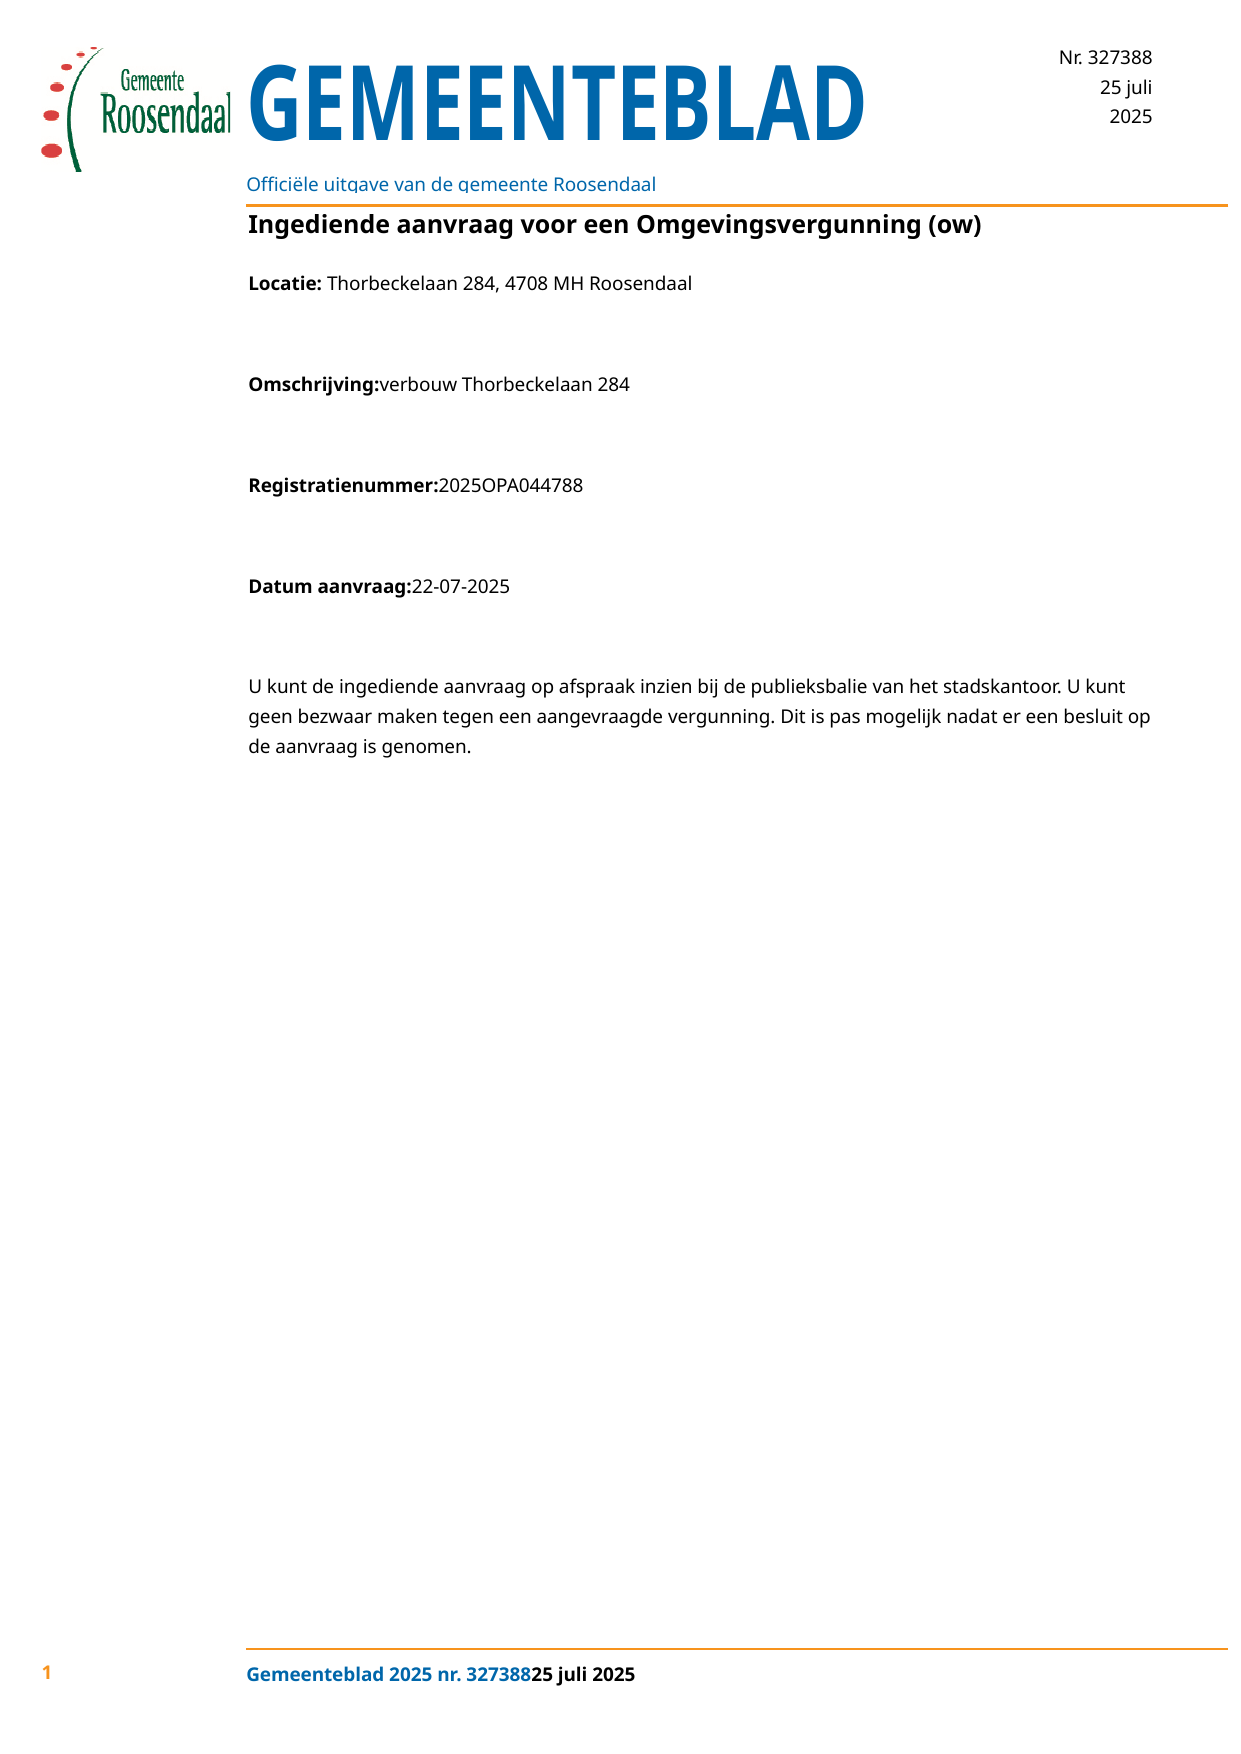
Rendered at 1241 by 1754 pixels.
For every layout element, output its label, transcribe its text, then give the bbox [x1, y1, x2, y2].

picture [41, 47, 231, 172]
text Datum aanvraag:22-07-2025 [248, 573, 1152, 598]
text Locatie: Thorbeckelaan 284, 4708 MH Roosendaal [248, 270, 1152, 296]
text Omschrijving:verbouw Thorbeckelaan 284 [248, 371, 1152, 397]
text Ingediende aanvraag voor een Omgevingsvergunning (ow) [248, 207, 1152, 241]
text Registratienummer:2025OPA044788 [248, 472, 1152, 498]
text U kunt de ingediende aanvraag op afspraak inzien bij de publieksbalie van het stadskantoor. U kunt geen bezwaar maken tegen een aangevraagde vergunning. Dit is pas mogelijk nadat er een besluit op de aanvraag is genomen. [248, 674, 1152, 758]
